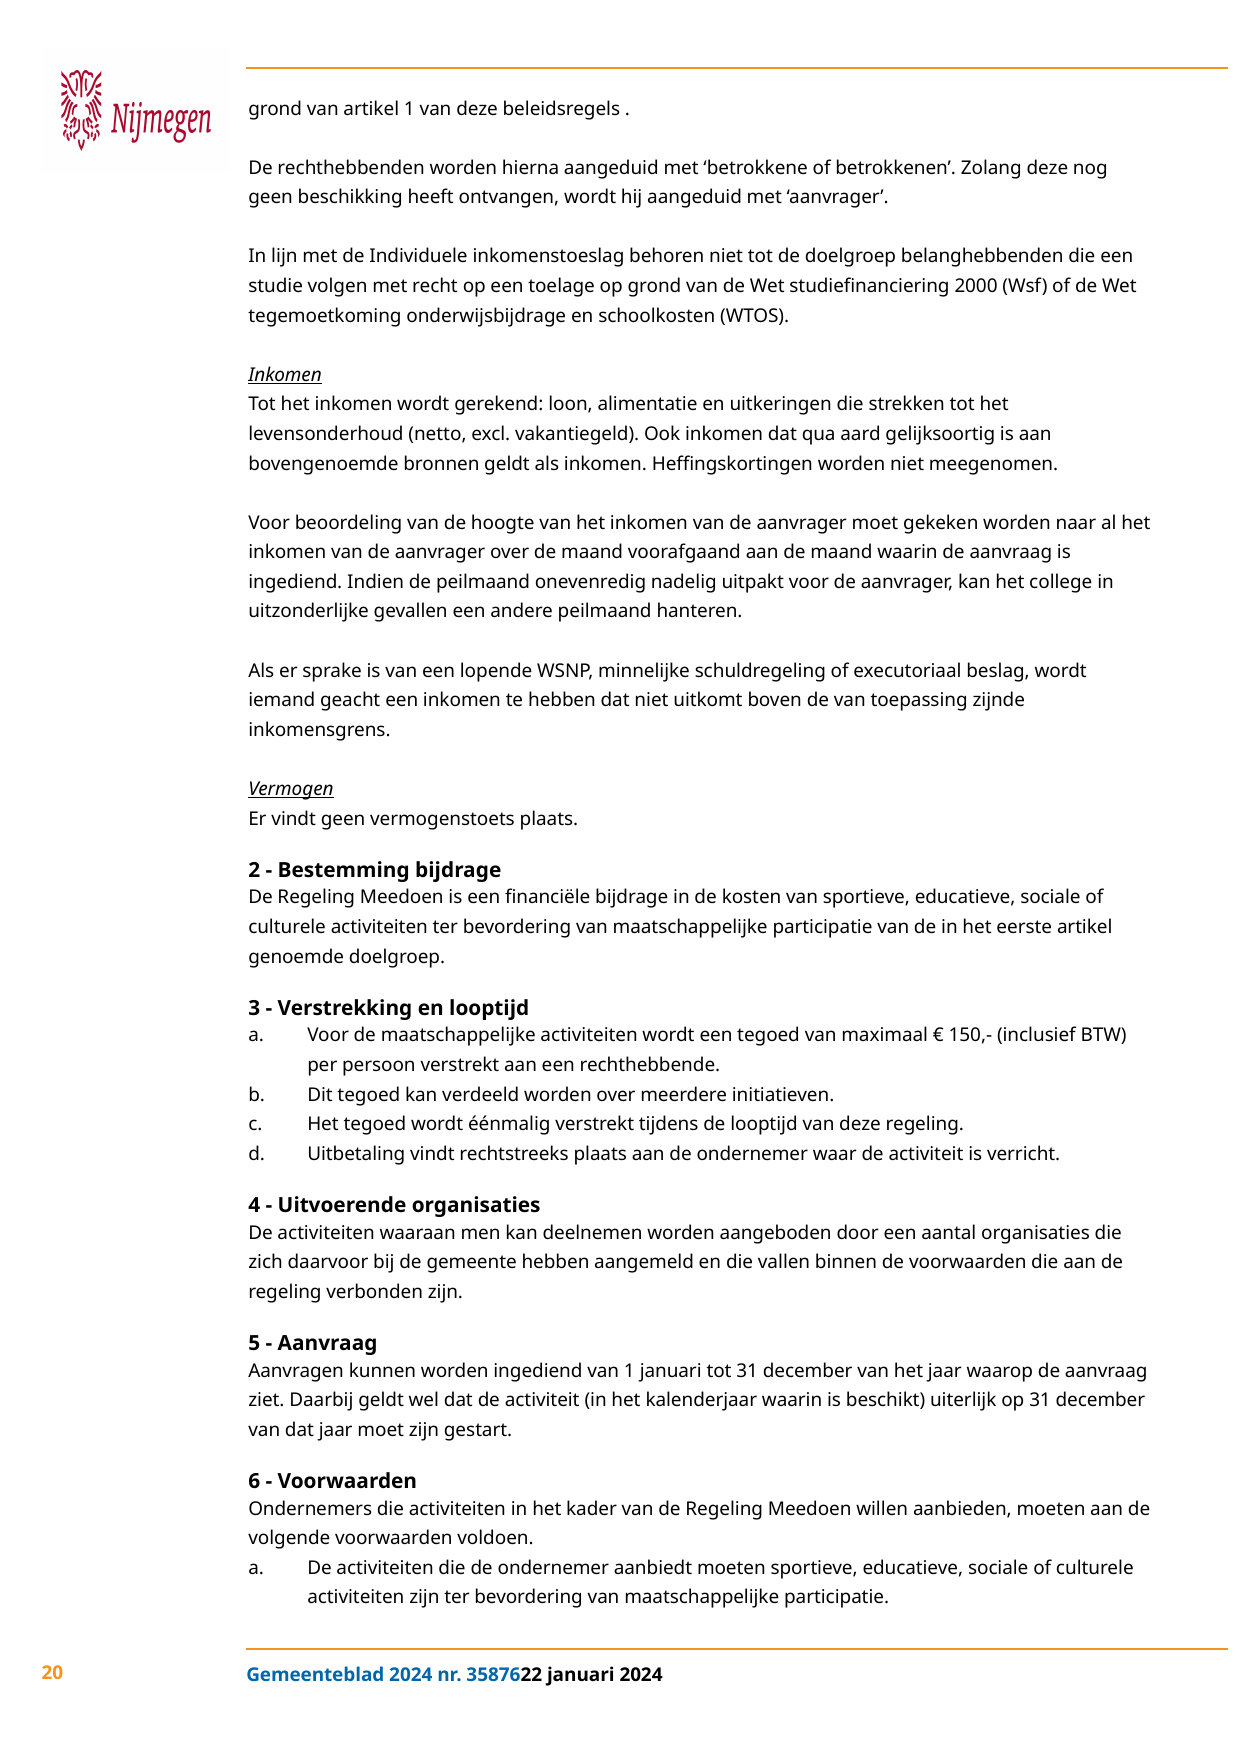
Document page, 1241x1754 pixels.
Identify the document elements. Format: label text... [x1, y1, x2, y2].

text 3 - Verstrekking en looptijd [248, 993, 1152, 1022]
text Vermogen [248, 775, 1152, 801]
text De Regeling Meedoen is een financiële bijdrage in de kosten van sportieve, educatieve, sociale of culturele activiteiten ter bevordering van maatschappelijke participatie van de in het eerste artikel genoemde doelgroep. [248, 884, 1152, 968]
text In lijn met de Individuele inkomenstoeslag behoren niet tot de doelgroep belanghebbenden die een studie volgen met recht op een toelage op grond van de Wet studiefinanciering 2000 (Wsf) of de Wet tegemoetkoming onderwijsbijdrage en schoolkosten (WTOS). [248, 243, 1152, 328]
text Ondernemers die activiteiten in het kader van de Regeling Meedoen willen aanbieden, moeten aan de volgende voorwaarden voldoen. [248, 1495, 1152, 1550]
text 6 - Voorwaarden [248, 1466, 1152, 1495]
list Voor de maatschappelijke activiteiten wordt een tegoed van maximaal € 150,- (inclusief BTW) per persoon verstrekt aan een rechthebbende. [248, 1022, 1152, 1077]
list De activiteiten die de ondernemer aanbiedt moeten sportieve, educatieve, sociale of culturele activiteiten zijn ter bevordering van maatschappelijke participatie. [248, 1554, 1152, 1609]
text Er vindt geen vermogenstoets plaats. [248, 805, 1152, 831]
text Voor beoordeling van de hoogte van het inkomen van de aanvrager moet gekeken worden naar al het inkomen van de aanvrager over de maand voorafgaand aan de maand waarin de aanvraag is ingediend. Indien de peilmaand onevenredig nadelig uitpakt voor de aanvrager, kan het college in uitzonderlijke gevallen een andere peilmaand hanteren. [248, 509, 1152, 623]
text Inkomen [248, 361, 1152, 387]
text grond van artikel 1 van deze beleidsregels . [248, 95, 1152, 121]
text 5 - Aanvraag [248, 1328, 1152, 1357]
text 4 - Uitvoerende organisaties [248, 1190, 1152, 1219]
text 2 - Bestemming bijdrage [248, 855, 1152, 884]
text De activiteiten waaraan men kan deelnemen worden aangeboden door een aantal organisaties die zich daarvoor bij de gemeente hebben aangemeld en die vallen binnen de voorwaarden die aan de regeling verbonden zijn. [248, 1219, 1152, 1304]
text De rechthebbenden worden hierna aangeduid met ‘betrokkene of betrokkenen’. Zolang deze nog geen beschikking heeft ontvangen, wordt hij aangeduid met ‘aanvrager’. [248, 154, 1152, 209]
text Aanvragen kunnen worden ingediend van 1 januari tot 31 december van het jaar waarop de aanvraag ziet. Daarbij geldt wel dat de activiteit (in het kalenderjaar waarin is beschikt) uiterlijk op 31 december van dat jaar moet zijn gestart. [248, 1357, 1152, 1442]
list Uitbetaling vindt rechtstreeks plaats aan de ondernemer waar de activiteit is verricht. [248, 1140, 1152, 1166]
text Tot het inkomen wordt gerekend: loon, alimentatie en uitkeringen die strekken tot het levensonderhoud (netto, excl. vakantiegeld). Ook inkomen dat qua aard gelijksoortig is aan bovengenoemde bronnen geldt als inkomen. Heffingskortingen worden niet meegenomen. [248, 391, 1152, 476]
list Dit tegoed kan verdeeld worden over meerdere initiatieven. [248, 1081, 1152, 1107]
list Het tegoed wordt éénmalig verstrekt tijdens de looptijd van deze regeling. [248, 1110, 1152, 1136]
picture [41, 47, 231, 172]
text Als er sprake is van een lopende WSNP, minnelijke schuldregeling of executoriaal beslag, wordt iemand geacht een inkomen te hebben dat niet uitkomt boven de van toepassing zijnde inkomensgrens. [248, 657, 1152, 742]
